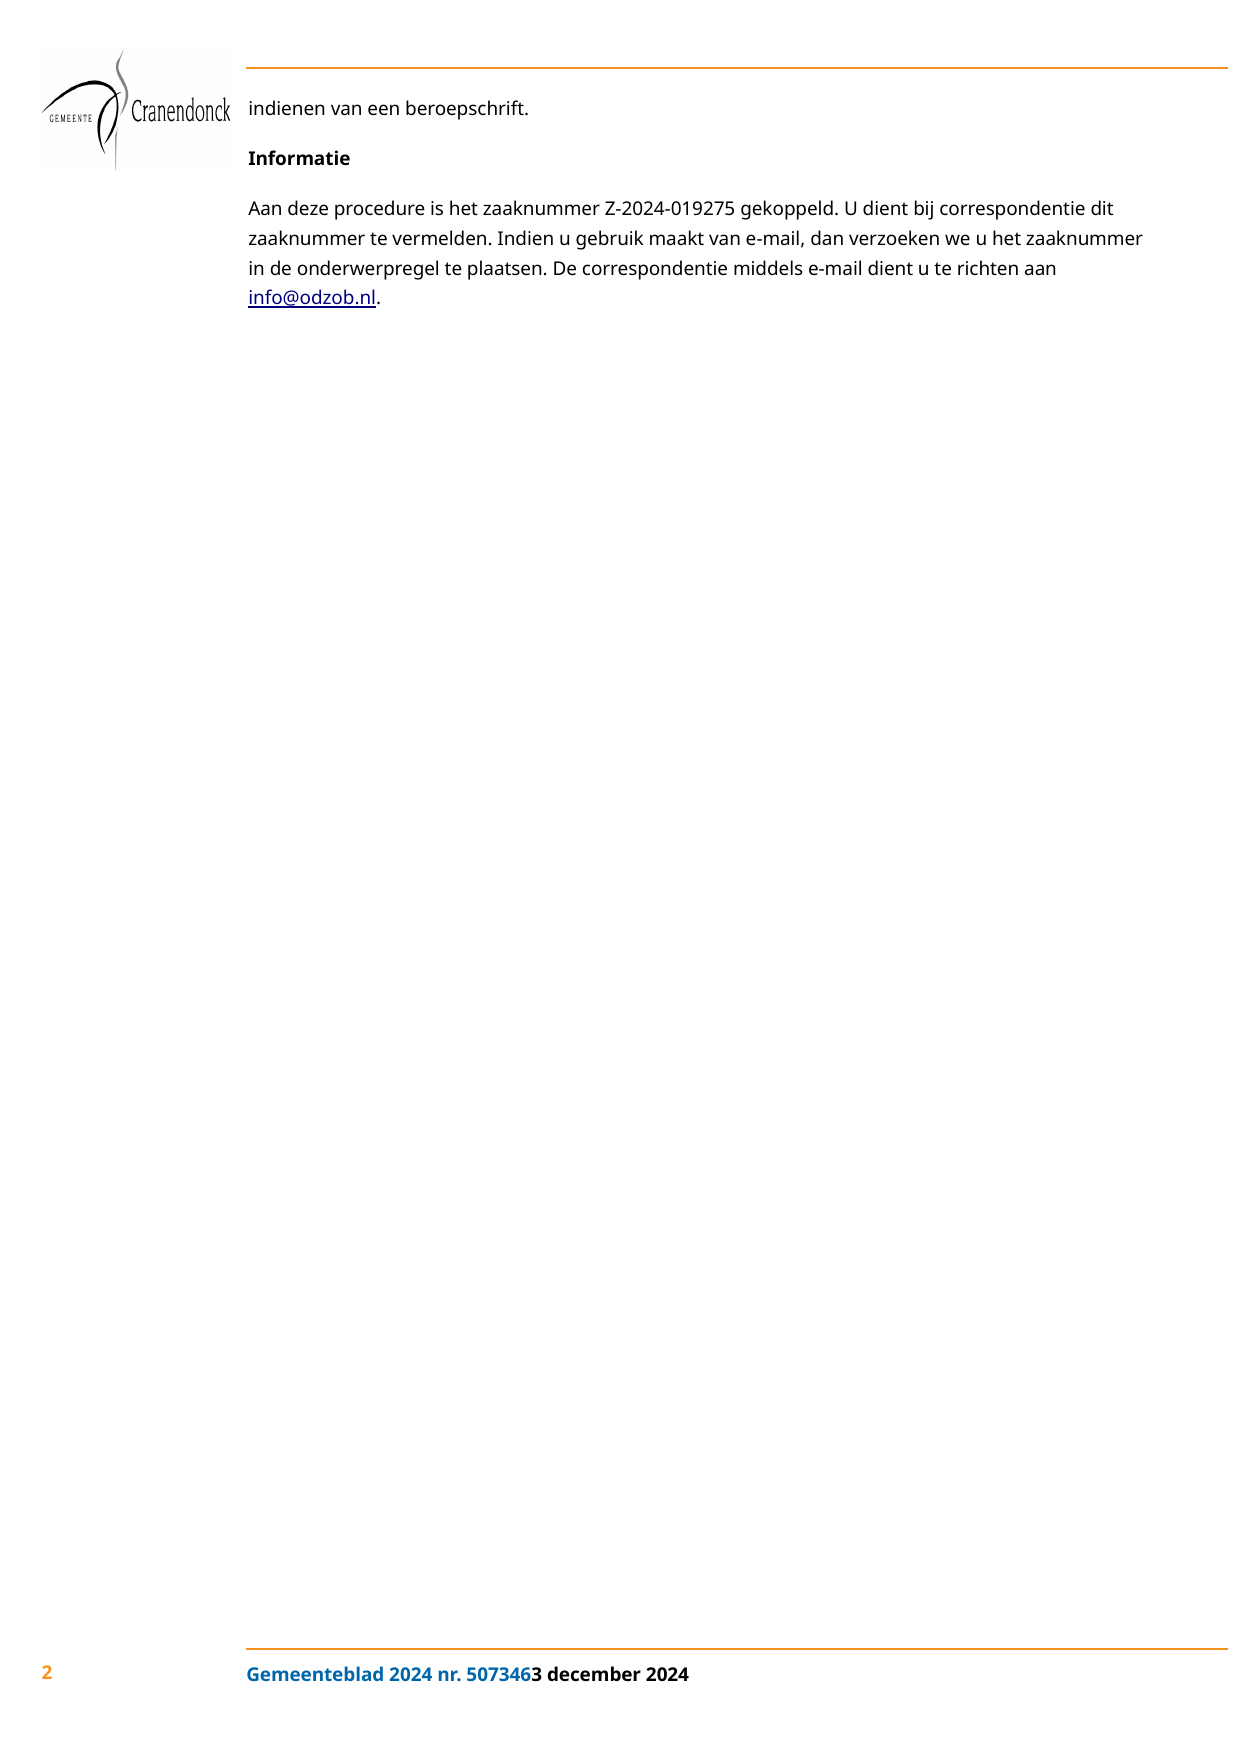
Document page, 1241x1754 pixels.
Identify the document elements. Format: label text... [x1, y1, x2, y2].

picture [41, 47, 231, 172]
text indienen van een beroepschrift. [248, 95, 1152, 121]
text Aan deze procedure is het zaaknummer Z-2024-019275 gekoppeld. U dient bij correspondentie dit zaaknummer te vermelden. Indien u gebruik maakt van e-mail, dan verzoeken we u het zaaknummer in de onderwerpregel te plaatsen. De correspondentie middels e-mail dient u te richten aan info@odzob.nl. [248, 196, 1152, 310]
text Informatie [248, 145, 1152, 171]
